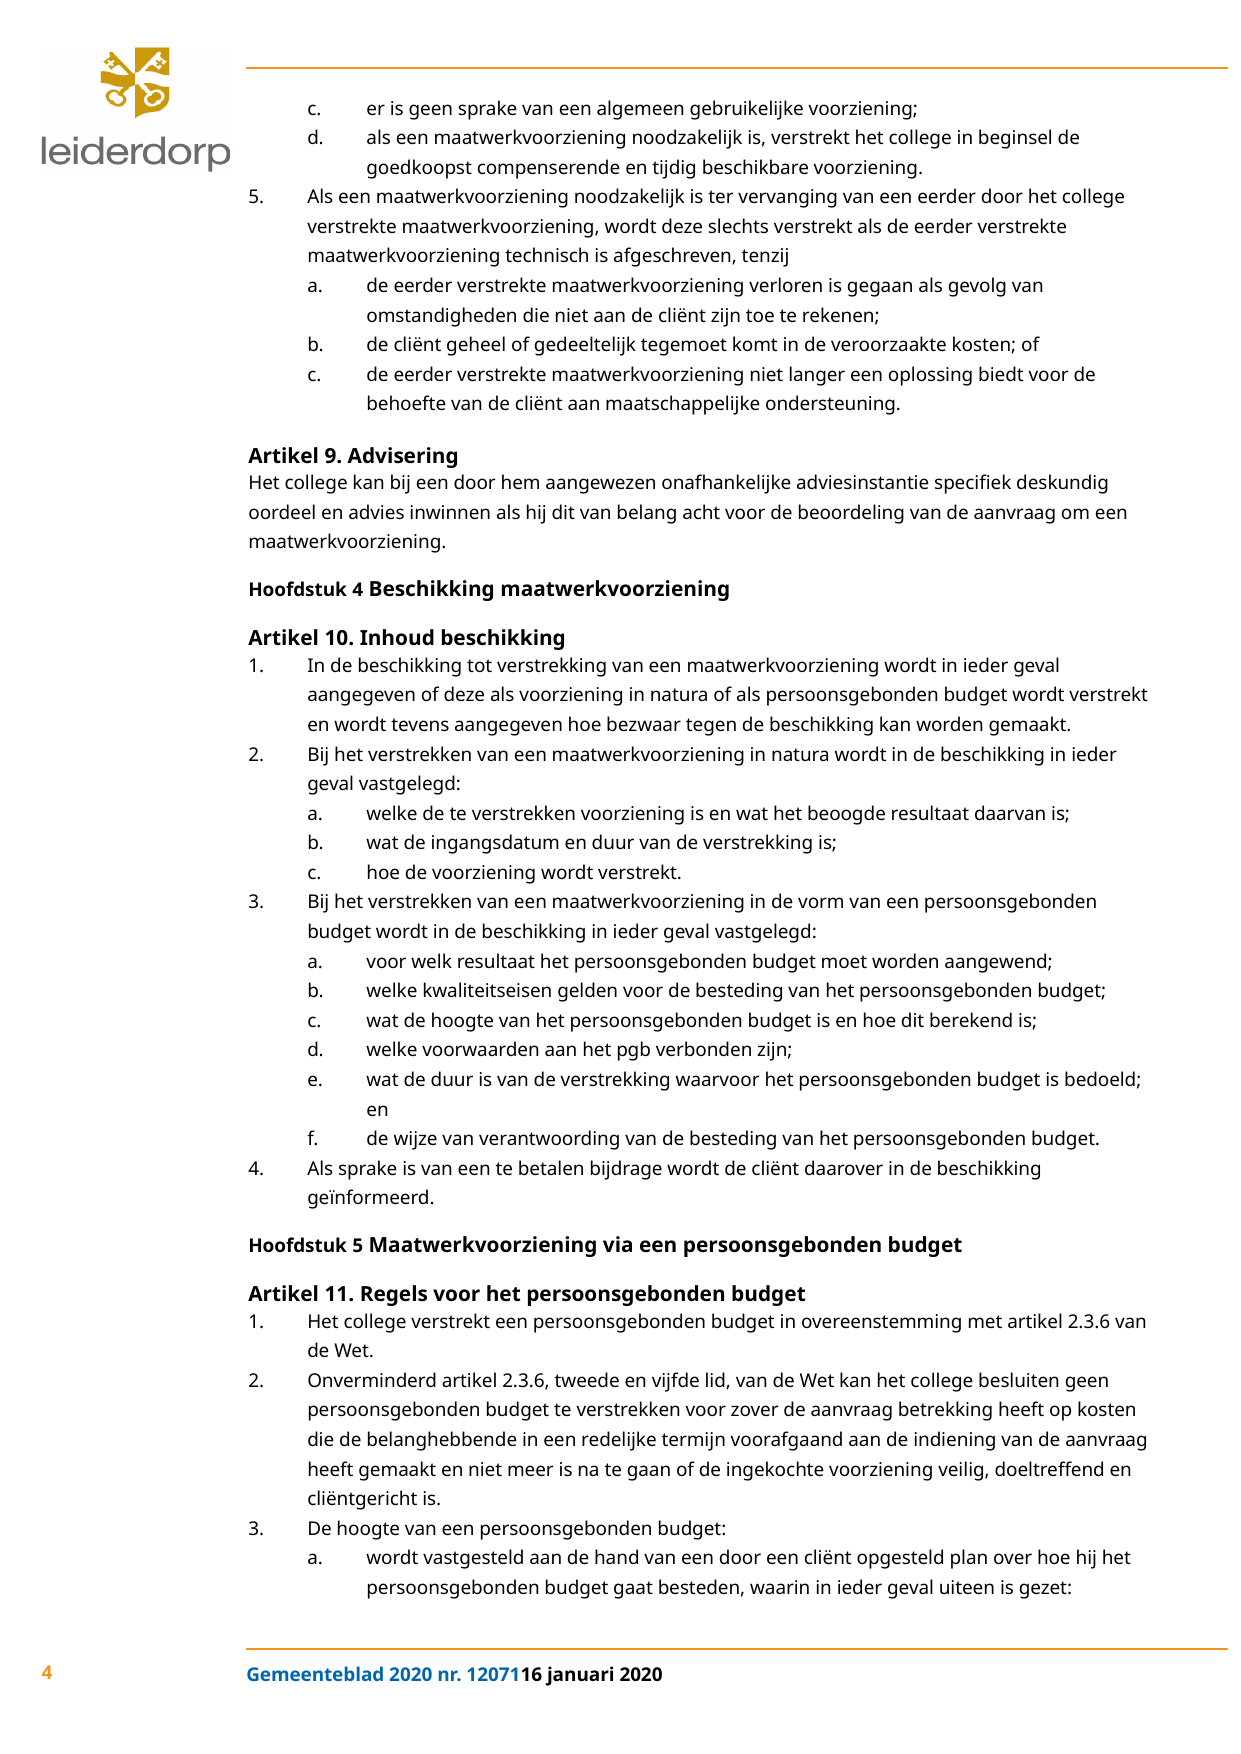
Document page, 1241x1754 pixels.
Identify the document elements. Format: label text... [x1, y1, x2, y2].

list de eerder verstrekte maatwerkvoorziening verloren is gegaan als gevolg van omstandigheden die niet aan de cliënt zijn toe te rekenen; [307, 272, 1152, 328]
list welke kwaliteitseisen gelden voor de besteding van het persoonsgebonden budget; [307, 977, 1152, 1003]
list Bij het verstrekken van een maatwerkvoorziening in de vorm van een persoonsgebonden budget wordt in de beschikking in ieder geval vastgelegd: [248, 889, 1152, 944]
list wat de ingangsdatum en duur van de verstrekking is; [307, 829, 1152, 855]
list Als een maatwerkvoorziening noodzakelijk is ter vervanging van een eerder door het college verstrekte maatwerkvoorziening, wordt deze slechts verstrekt als de eerder verstrekte maatwerkvoorziening technisch is afgeschreven, tenzij [248, 183, 1152, 268]
list In de beschikking tot verstrekking van een maatwerkvoorziening wordt in ieder geval aangegeven of deze als voorziening in natura of als persoonsgebonden budget wordt verstrekt en wordt tevens aangegeven hoe bezwaar tegen de beschikking kan worden gemaakt. [248, 652, 1152, 737]
text Het college kan bij een door hem aangewezen onafhankelijke adviesinstantie specifiek deskundig oordeel en advies inwinnen als hij dit van belang acht voor de beoordeling van de aanvraag om een maatwerkvoorziening. [248, 469, 1152, 554]
list voor welk resultaat het persoonsgebonden budget moet worden aangewend; [307, 948, 1152, 973]
list Het college verstrekt een persoonsgebonden budget in overeenstemming met artikel 2.3.6 van de Wet. [248, 1308, 1152, 1363]
list hoe de voorziening wordt verstrekt. [307, 859, 1152, 885]
picture [41, 47, 231, 172]
text Hoofdstuk 5 Maatwerkvoorziening via een persoonsgebonden budget [248, 1230, 1152, 1258]
list er is geen sprake van een algemeen gebruikelijke voorziening; [307, 95, 1152, 121]
list wat de hoogte van het persoonsgebonden budget is en hoe dit berekend is; [307, 1007, 1152, 1033]
list Bij het verstrekken van een maatwerkvoorziening in natura wordt in de beschikking in ieder geval vastgelegd: [248, 741, 1152, 796]
text Artikel 11. Regels voor het persoonsgebonden budget [248, 1279, 1152, 1308]
list Als sprake is van een te betalen bijdrage wordt de cliënt daarover in de beschikking geïnformeerd. [248, 1155, 1152, 1210]
list welke voorwaarden aan het pgb verbonden zijn; [307, 1037, 1152, 1062]
text Artikel 9. Advisering [248, 441, 1152, 469]
text Hoofdstuk 4 Beschikking maatwerkvoorziening [248, 574, 1152, 603]
list wordt vastgesteld aan de hand van een door een cliënt opgesteld plan over hoe hij het persoonsgebonden budget gaat besteden, waarin in ieder geval uiteen is gezet: [307, 1544, 1152, 1600]
list wat de duur is van de verstrekking waarvoor het persoonsgebonden budget is bedoeld; en [307, 1066, 1152, 1121]
list welke de te verstrekken voorziening is en wat het beoogde resultaat daarvan is; [307, 800, 1152, 826]
list Onverminderd artikel 2.3.6, tweede en vijfde lid, van de Wet kan het college besluiten geen persoonsgebonden budget te verstrekken voor zover de aanvraag betrekking heeft op kosten die de belanghebbende in een redelijke termijn voorafgaand aan de indiening van de aanvraag heeft gemaakt en niet meer is na te gaan of de ingekochte voorziening veilig, doeltreffend en cliëntgericht is. [248, 1367, 1152, 1511]
list de cliënt geheel of gedeeltelijk tegemoet komt in de veroorzaakte kosten; of [307, 331, 1152, 357]
list de eerder verstrekte maatwerkvoorziening niet langer een oplossing biedt voor de behoefte van de cliënt aan maatschappelijke ondersteuning. [307, 361, 1152, 416]
list als een maatwerkvoorziening noodzakelijk is, verstrekt het college in beginsel de goedkoopst compenserende en tijdig beschikbare voorziening. [307, 124, 1152, 180]
list De hoogte van een persoonsgebonden budget: [248, 1515, 1152, 1541]
list de wijze van verantwoording van de besteding van het persoonsgebonden budget. [307, 1125, 1152, 1151]
text Artikel 10. Inhoud beschikking [248, 623, 1152, 652]
